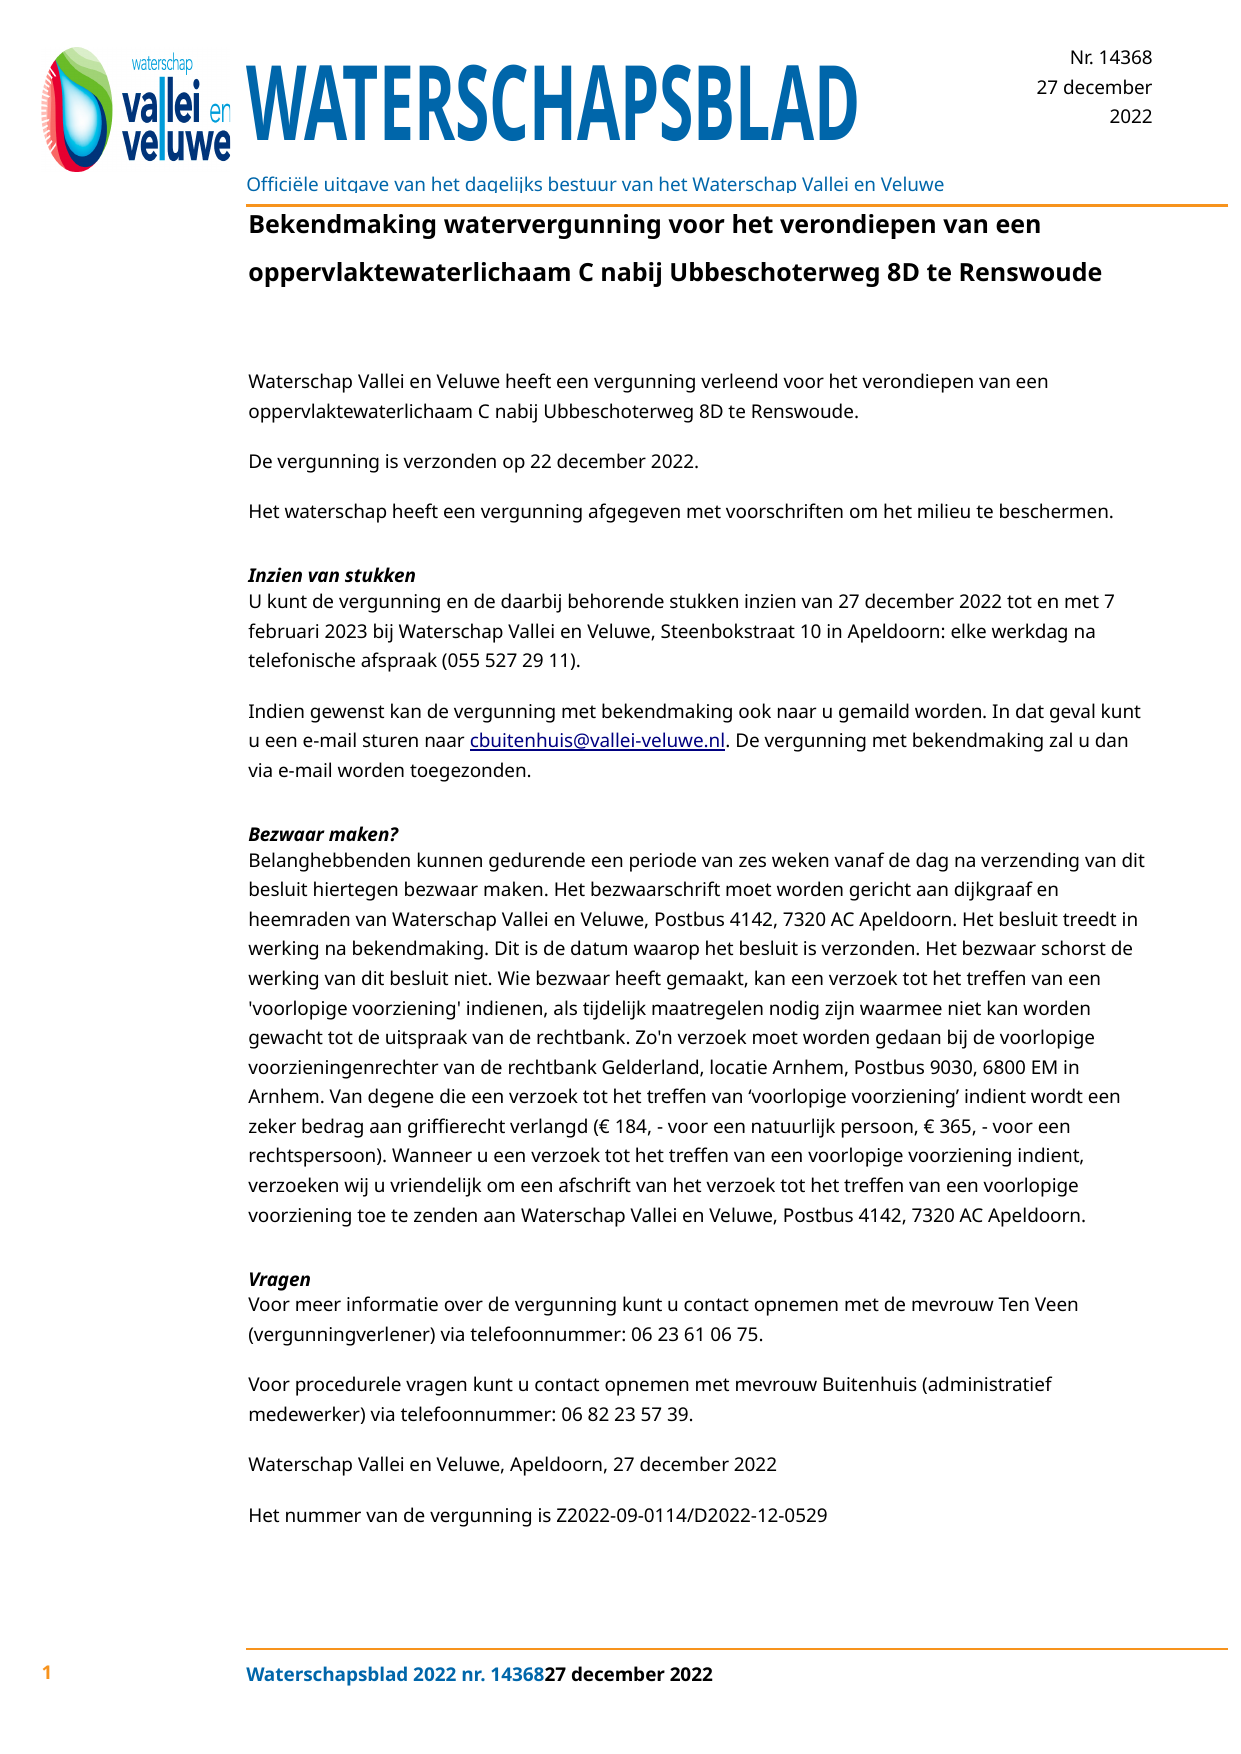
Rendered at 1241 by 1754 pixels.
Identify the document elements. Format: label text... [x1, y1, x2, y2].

text Vragen [248, 1266, 1152, 1292]
text Inzien van stukken [248, 563, 1152, 588]
text Bekendmaking watervergunning voor het verondiepen van een oppervlaktewaterlichaam C nabij Ubbeschoterweg 8D te Renswoude [248, 207, 1152, 288]
text Voor meer informatie over de vergunning kunt u contact opnemen met de mevrouw Ten Veen (vergunningverlener) via telefoonnummer: 06 23 61 06 75. [248, 1292, 1152, 1347]
text U kunt de vergunning en de daarbij behorende stukken inzien van 27 december 2022 tot en met 7 februari 2023 bij Waterschap Vallei en Veluwe, Steenbokstraat 10 in Apeldoorn: elke werkdag na telefonische afspraak (055 527 29 11). [248, 588, 1152, 673]
text Voor procedurele vragen kunt u contact opnemen met mevrouw Buitenhuis (administratief medewerker) via telefoonnummer: 06 82 23 57 39. [248, 1372, 1152, 1427]
text Bezwaar maken? [248, 821, 1152, 847]
text Belanghebbenden kunnen gedurende een periode van zes weken vanaf de dag na verzending van dit besluit hiertegen bezwaar maken. Het bezwaarschrift moet worden gericht aan dijkgraaf en heemraden van Waterschap Vallei en Veluwe, Postbus 4142, 7320 AC Apeldoorn. Het besluit treedt in werking na bekendmaking. Dit is de datum waarop het besluit is verzonden. Het bezwaar schorst de werking van dit besluit niet. Wie bezwaar heeft gemaakt, kan een verzoek tot het treffen van een 'voorlopige voorziening' indienen, als tijdelijk maatregelen nodig zijn waarmee niet kan worden gewacht tot de uitspraak van de rechtbank. Zo'n verzoek moet worden gedaan bij de voorlopige voorzieningenrechter van de rechtbank Gelderland, locatie Arnhem, Postbus 9030, 6800 EM in Arnhem. Van degene die een verzoek tot het treffen van ‘voorlopige voorziening’ indient wordt een zeker bedrag aan griffierecht verlangd (€ 184, - voor een natuurlijk persoon, € 365, - voor een rechtspersoon). Wanneer u een verzoek tot het treffen van een voorlopige voorziening indient, verzoeken wij u vriendelijk om een afschrift van het verzoek tot het treffen van een voorlopige voorziening toe te zenden aan Waterschap Vallei en Veluwe, Postbus 4142, 7320 AC Apeldoorn. [248, 847, 1152, 1228]
text Het nummer van de vergunning is Z2022-09-0114/D2022-12-0529 [248, 1502, 1152, 1528]
text Het waterschap heeft een vergunning afgegeven met voorschriften om het milieu te beschermen. [248, 499, 1152, 524]
picture [41, 47, 231, 172]
text Indien gewenst kan de vergunning met bekendmaking ook naar u gemaild worden. In dat geval kunt u een e-mail sturen naar cbuitenhuis@vallei-veluwe.nl. De vergunning met bekendmaking zal u dan via e-mail worden toegezonden. [248, 698, 1152, 783]
text De vergunning is verzonden op 22 december 2022. [248, 448, 1152, 474]
text Waterschap Vallei en Veluwe heeft een vergunning verleend voor het verondiepen van een oppervlaktewaterlichaam C nabij Ubbeschoterweg 8D te Renswoude. [248, 368, 1152, 424]
text Waterschap Vallei en Veluwe, Apeldoorn, 27 december 2022 [248, 1452, 1152, 1477]
